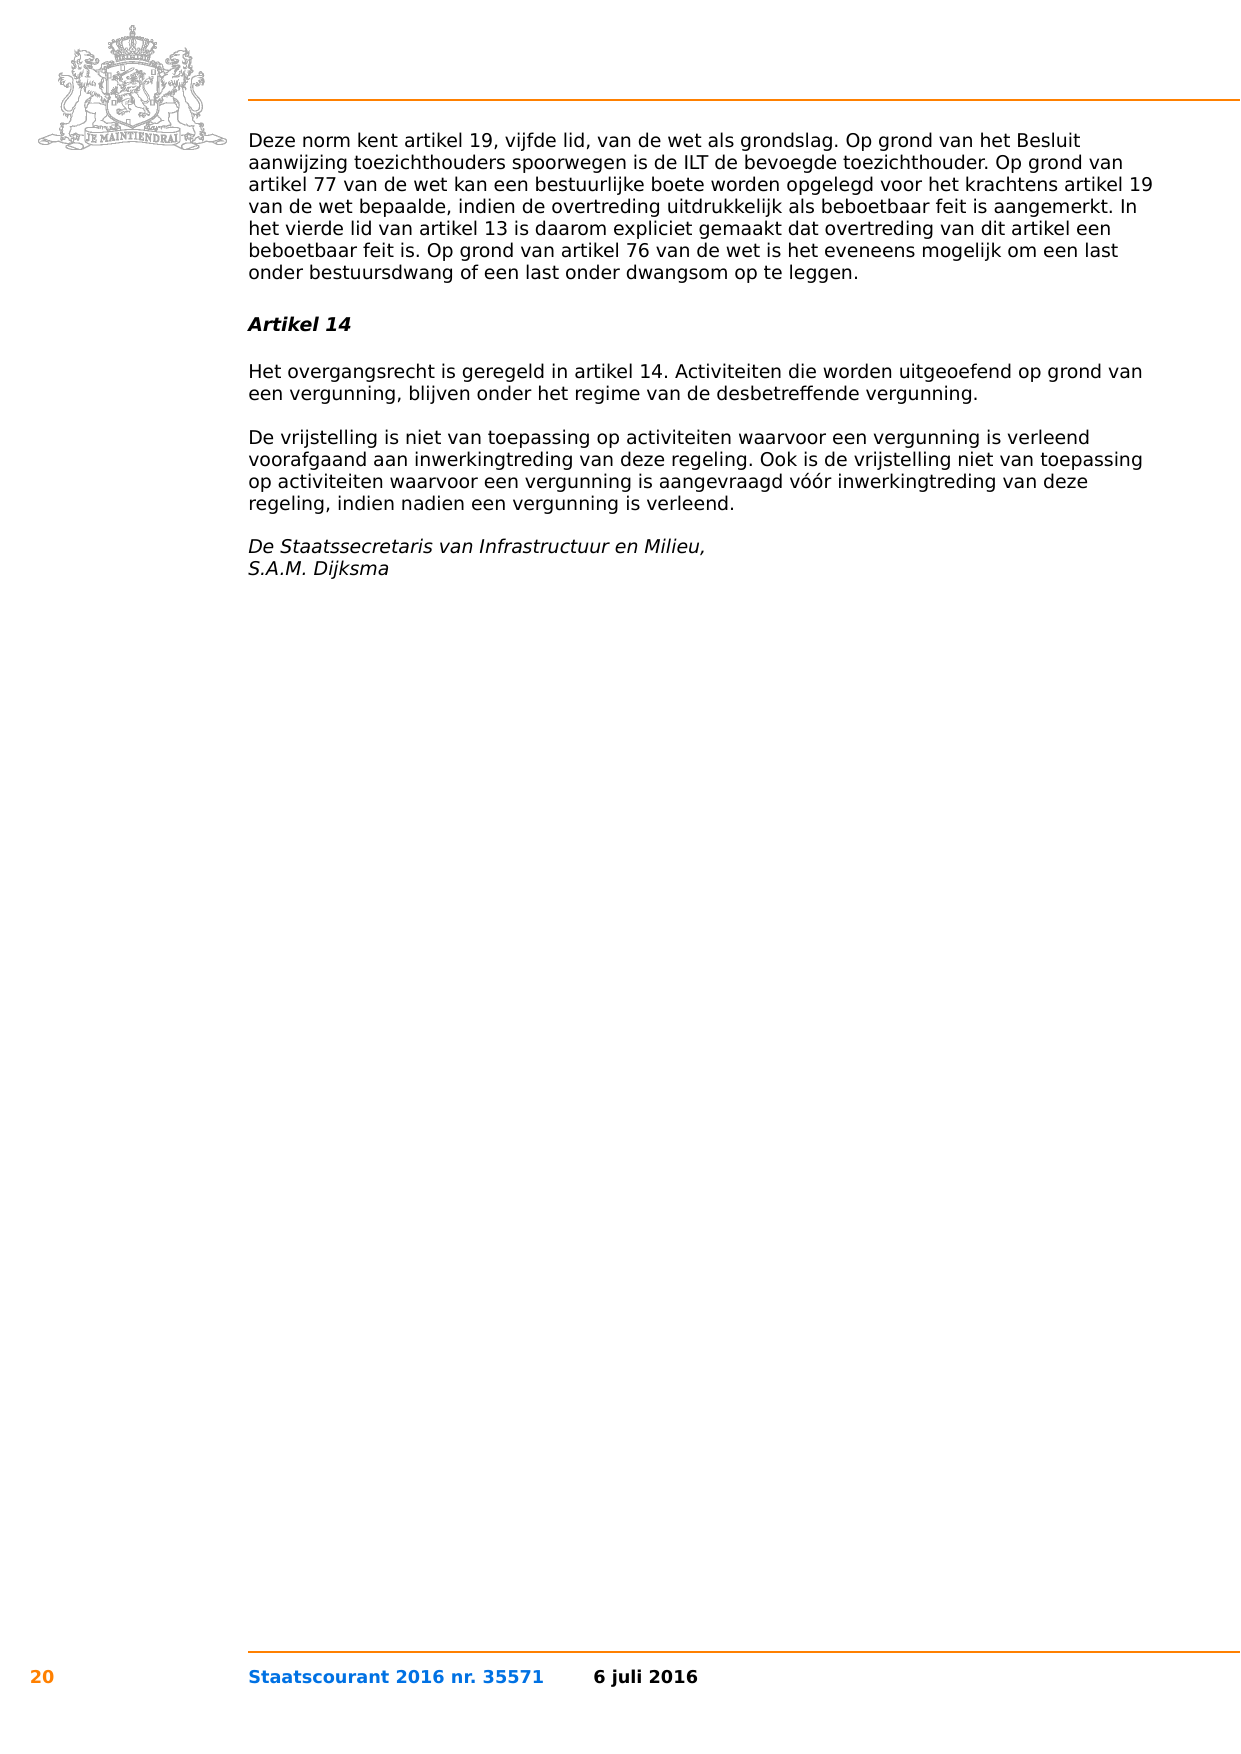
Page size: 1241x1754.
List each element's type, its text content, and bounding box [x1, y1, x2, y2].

picture [38, 25, 227, 150]
subtitle Artikel 14 [248, 314, 1163, 336]
text Het overgangsrecht is geregeld in artikel 14. Activiteiten die worden uitgeoefend op grond van een vergunning, blijven onder het regime van de desbetreffende vergunning. [248, 361, 1163, 405]
text Deze norm kent artikel 19, vijfde lid, van de wet als grondslag. Op grond van het Besluit aanwijzing toezichthouders spoorwegen is de ILT de bevoegde toezichthouder. Op grond van artikel 77 van de wet kan een bestuurlijke boete worden opgelegd voor het krachtens artikel 19 van de wet bepaalde, indien de overtreding uitdrukkelijk als beboetbaar feit is aangemerkt. In het vierde lid van artikel 13 is daarom expliciet gemaakt dat overtreding van dit artikel een beboetbaar feit is. Op grond van artikel 76 van de wet is het eveneens mogelijk om een last onder bestuursdwang of een last onder dwangsom op te leggen. [248, 130, 1163, 284]
text De Staatssecretaris van Infrastructuur en Milieu, S.A.M. Dijksma [248, 536, 1163, 580]
text De vrijstelling is niet van toepassing op activiteiten waarvoor een vergunning is verleend voorafgaand aan inwerkingtreding van deze regeling. Ook is de vrijstelling niet van toepassing op activiteiten waarvoor een vergunning is aangevraagd vóór inwerkingtreding van deze regeling, indien nadien een vergunning is verleend. [248, 427, 1163, 514]
